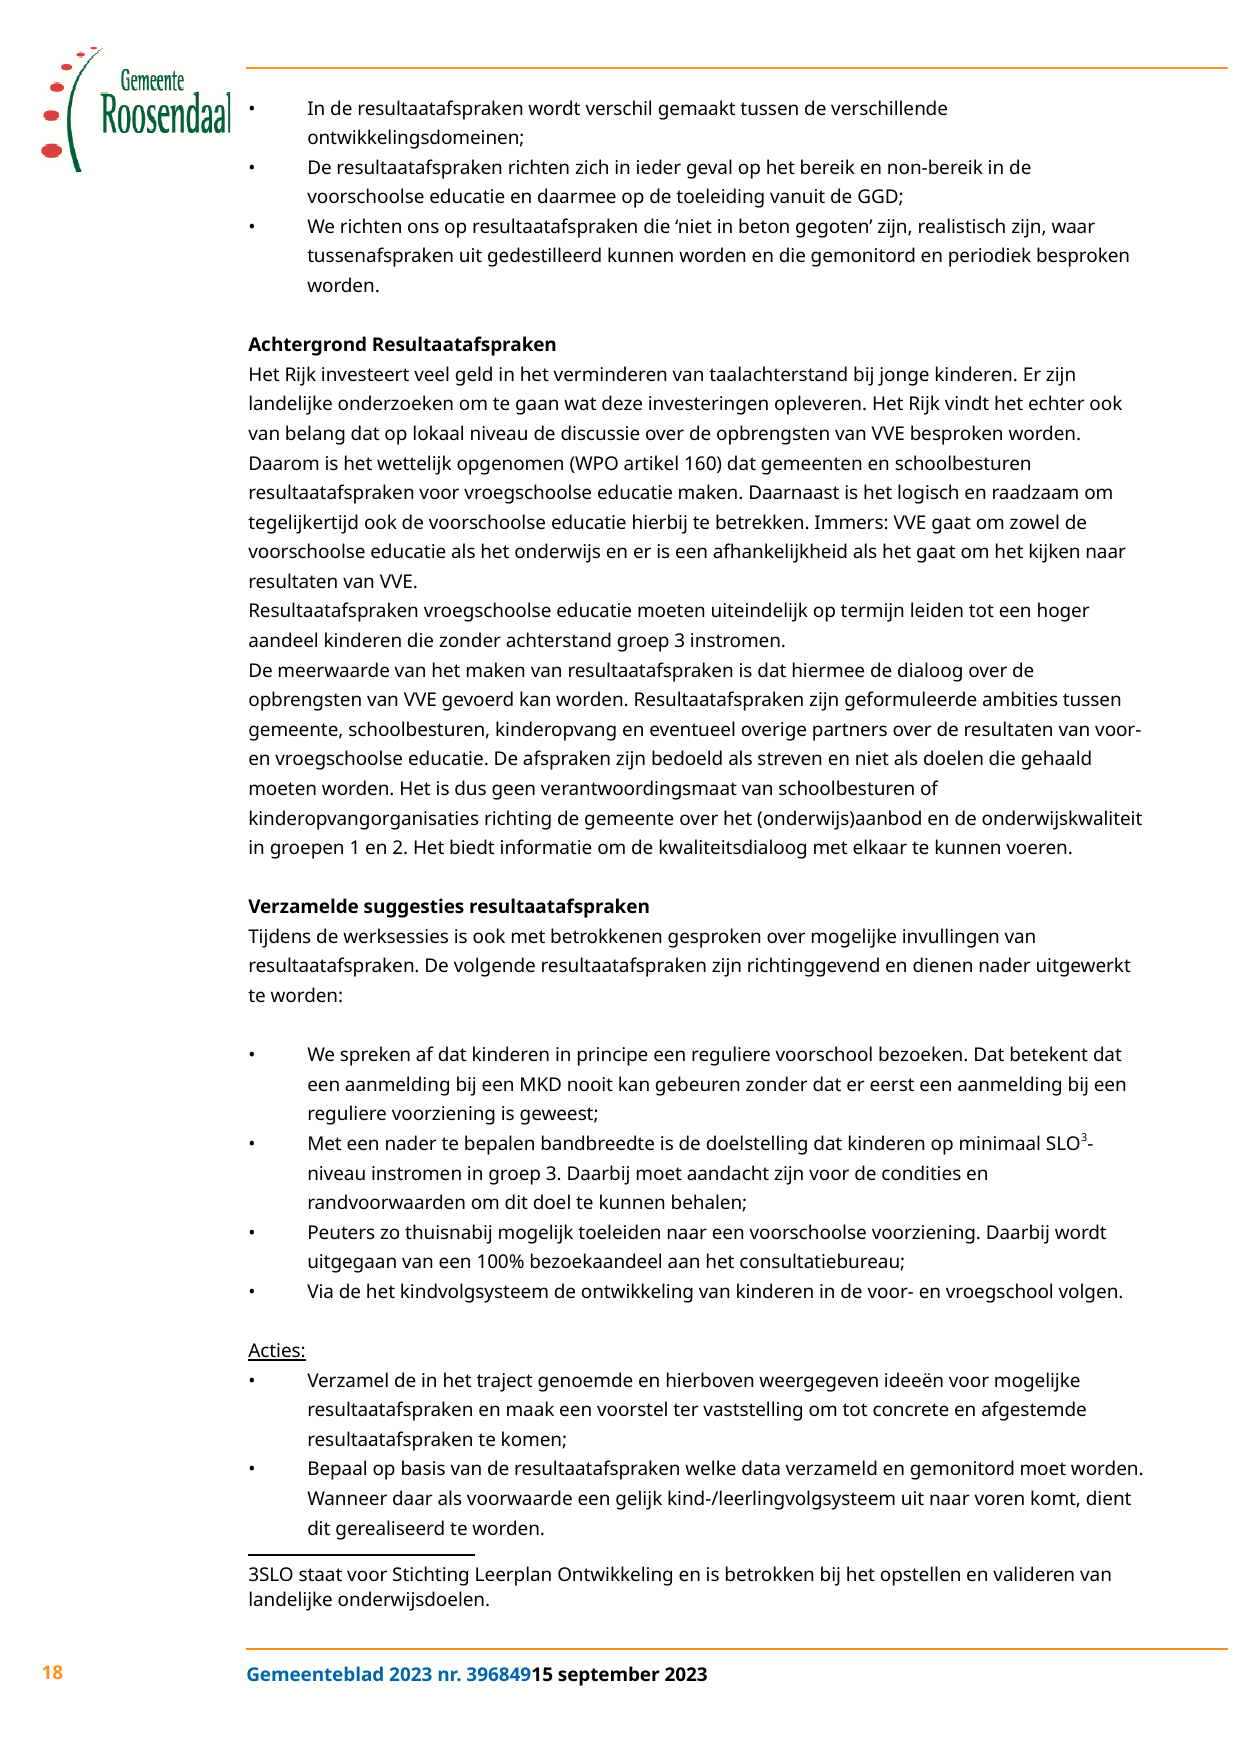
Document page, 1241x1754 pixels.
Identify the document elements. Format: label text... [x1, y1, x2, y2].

text Tijdens de werksessies is ook met betrokkenen gesproken over mogelijke invullingen van resultaatafspraken. De volgende resultaatafspraken zijn richtinggevend en dienen nader uitgewerkt te worden: [248, 923, 1152, 1008]
text Acties: [248, 1337, 1152, 1363]
text Resultaatafspraken vroegschoolse educatie moeten uiteindelijk op termijn leiden tot een hoger aandeel kinderen die zonder achterstand groep 3 instromen. [248, 598, 1152, 653]
picture [41, 47, 231, 172]
list We richten ons op resultaatafspraken die ‘niet in beton gegoten’ zijn, realistisch zijn, waar tussenafspraken uit gedestilleerd kunnen worden en die gemonitord en periodiek besproken worden. [248, 213, 1152, 298]
list Peuters zo thuisnabij mogelijk toeleiden naar een voorschoolse voorziening. Daarbij wordt uitgegaan van een 100% bezoekaandeel aan het consultatiebureau; [248, 1219, 1152, 1274]
list Verzamel de in het traject genoemde en hierboven weergegeven ideeën voor mogelijke resultaatafspraken en maak een voorstel ter vaststelling om tot concrete en afgestemde resultaatafspraken te komen; [248, 1367, 1152, 1452]
list Via de het kindvolgsysteem de ontwikkeling van kinderen in de voor- en vroegschool volgen. [248, 1278, 1152, 1304]
list Met een nader te bepalen bandbreedte is de doelstelling dat kinderen op minimaal SLO-niveau instromen in groep 3. Daarbij moet aandacht zijn voor de condities en randvoorwaarden om dit doel te kunnen behalen; [248, 1130, 1152, 1215]
list We spreken af dat kinderen in principe een reguliere voorschool bezoeken. Dat betekent dat een aanmelding bij een MKD nooit kan gebeuren zonder dat er eerst een aanmelding bij een reguliere voorziening is geweest; [248, 1041, 1152, 1126]
list SLO staat voor Stichting Leerplan Ontwikkeling en is betrokken bij het opstellen en valideren van landelijke onderwijsdoelen. [248, 1561, 1152, 1612]
text Verzamelde suggesties resultaatafspraken [248, 893, 1152, 919]
list Bepaal op basis van de resultaatafspraken welke data verzameld en gemonitord moet worden. Wanneer daar als voorwaarde een gelijk kind-/leerlingvolgsysteem uit naar voren komt, dient dit gerealiseerd te worden. [248, 1456, 1152, 1541]
text De meerwaarde van het maken van resultaatafspraken is dat hiermee de dialoog over de opbrengsten van VVE gevoerd kan worden. Resultaatafspraken zijn geformuleerde ambities tussen gemeente, schoolbesturen, kinderopvang en eventueel overige partners over de resultaten van voor- en vroegschoolse educatie. De afspraken zijn bedoeld als streven en niet als doelen die gehaald moeten worden. Het is dus geen verantwoordingsmaat van schoolbesturen of kinderopvangorganisaties richting de gemeente over het (onderwijs)aanbod en de onderwijskwaliteit in groepen 1 en 2. Het biedt informatie om de kwaliteitsdialoog met elkaar te kunnen voeren. [248, 657, 1152, 860]
list In de resultaatafspraken wordt verschil gemaakt tussen de verschillende ontwikkelingsdomeinen; [248, 95, 1152, 150]
list De resultaatafspraken richten zich in ieder geval op het bereik en non-bereik in de voorschoolse educatie en daarmee op de toeleiding vanuit de GGD; [248, 154, 1152, 209]
text Achtergrond Resultaatafspraken [248, 331, 1152, 357]
text Het Rijk investeert veel geld in het verminderen van taalachterstand bij jonge kinderen. Er zijn landelijke onderzoeken om te gaan wat deze investeringen opleveren. Het Rijk vindt het echter ook van belang dat op lokaal niveau de discussie over de opbrengsten van VVE besproken worden. Daarom is het wettelijk opgenomen (WPO artikel 160) dat gemeenten en schoolbesturen resultaatafspraken voor vroegschoolse educatie maken. Daarnaast is het logisch en raadzaam om tegelijkertijd ook de voorschoolse educatie hierbij te betrekken. Immers: VVE gaat om zowel de voorschoolse educatie als het onderwijs en er is een afhankelijkheid als het gaat om het kijken naar resultaten van VVE. [248, 361, 1152, 594]
